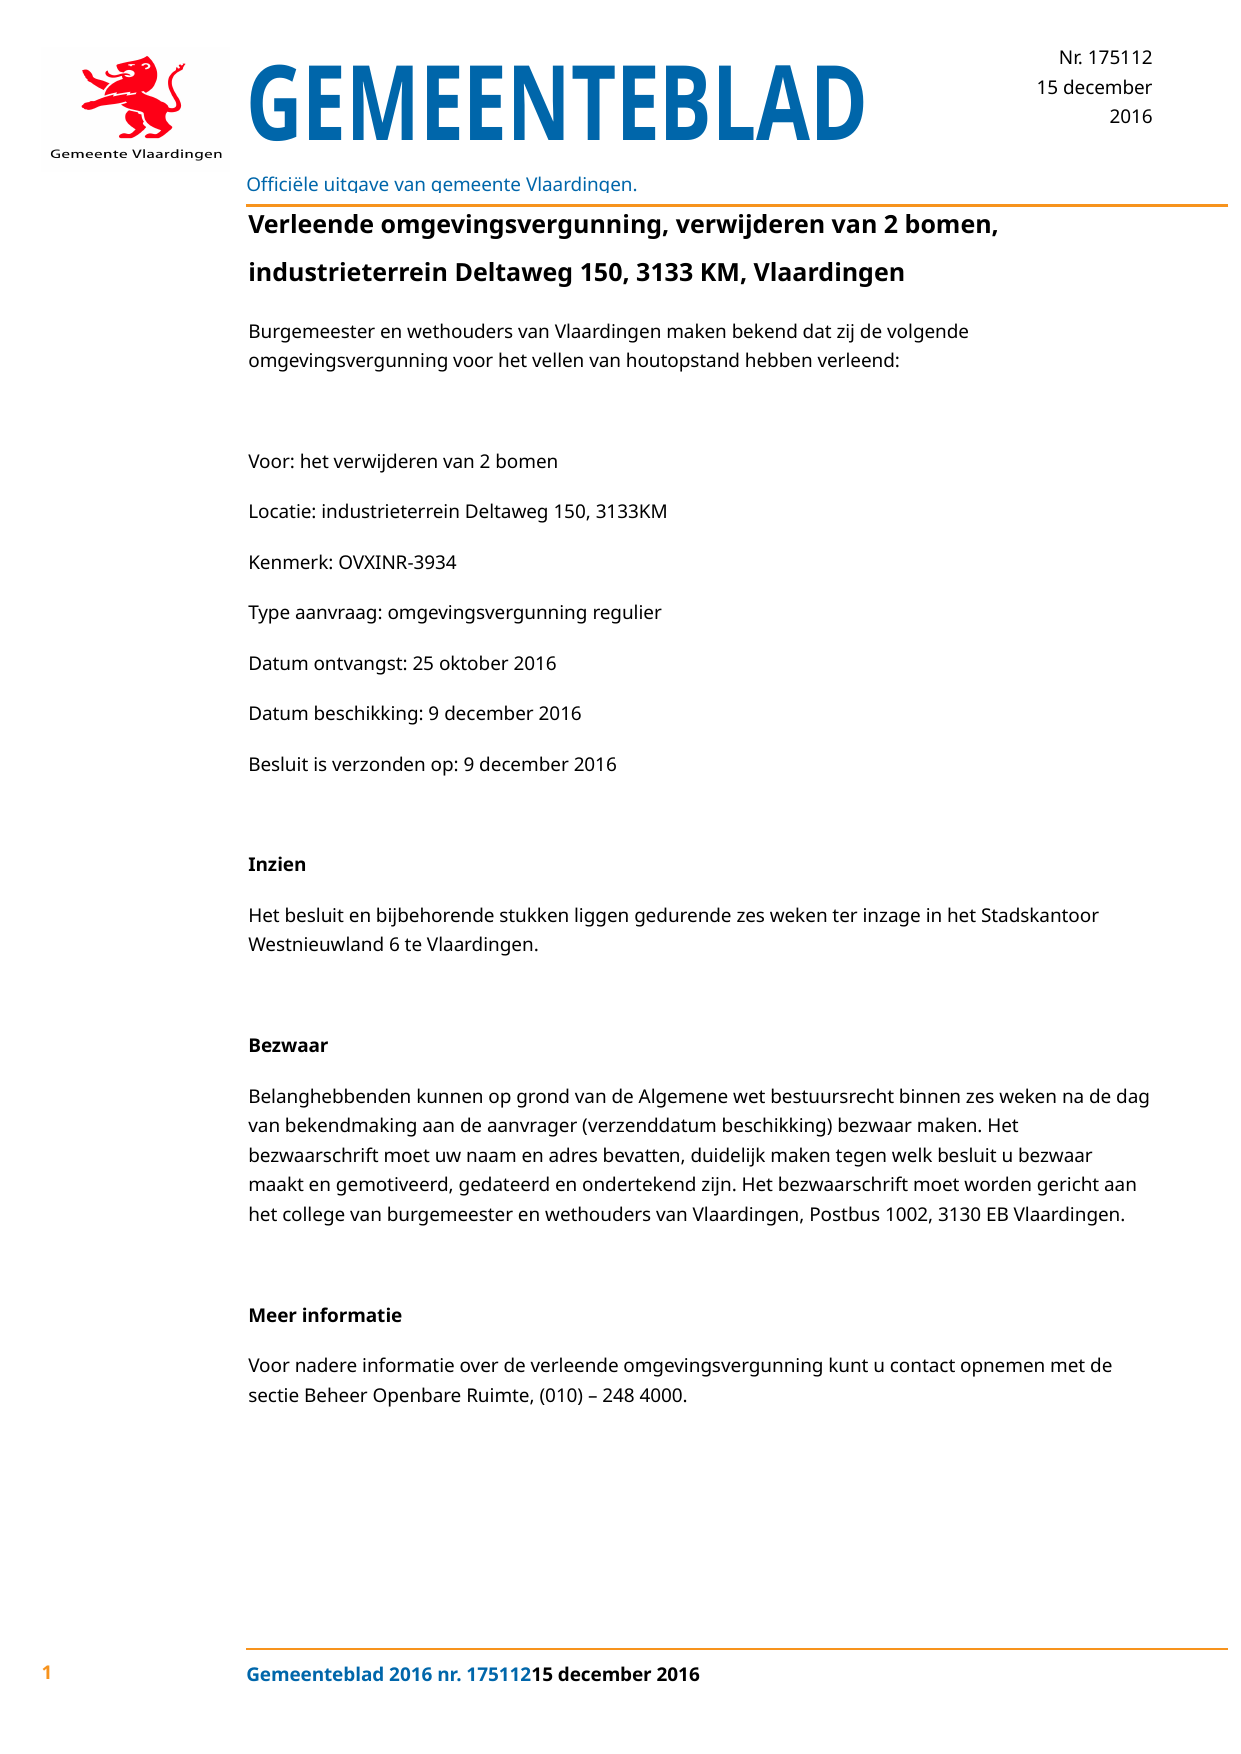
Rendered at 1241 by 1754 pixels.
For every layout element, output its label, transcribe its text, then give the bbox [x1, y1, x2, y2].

text Locatie: industrieterrein Deltaweg 150, 3133KM [248, 499, 1152, 524]
text Het besluit en bijbehorende stukken liggen gedurende zes weken ter inzage in het Stadskantoor Westnieuwland 6 te Vlaardingen. [248, 902, 1152, 957]
text Datum beschikking: 9 december 2016 [248, 700, 1152, 726]
text Datum ontvangst: 25 oktober 2016 [248, 650, 1152, 676]
text Besluit is verzonden op: 9 december 2016 [248, 751, 1152, 777]
text Bezwaar [248, 1032, 1152, 1058]
text Voor nadere informatie over de verleende omgevingsvergunning kunt u contact opnemen met de sectie Beheer Openbare Ruimte, (010) – 248 4000. [248, 1352, 1152, 1408]
text Inzien [248, 852, 1152, 877]
text Voor: het verwijderen van 2 bomen [248, 448, 1152, 474]
text Belanghebbenden kunnen op grond van de Algemene wet bestuursrecht binnen zes weken na de dag van bekendmaking aan de aanvrager (verzenddatum beschikking) bezwaar maken. Het bezwaarschrift moet uw naam en adres bevatten, duidelijk maken tegen welk besluit u bezwaar maakt en gemotiveerd, gedateerd en ondertekend zijn. Het bezwaarschrift moet worden gericht aan het college van burgemeester en wethouders van Vlaardingen, Postbus 1002, 3130 EB Vlaardingen. [248, 1083, 1152, 1227]
picture [41, 47, 231, 172]
text Meer informatie [248, 1302, 1152, 1328]
text Type aanvraag: omgevingsvergunning regulier [248, 599, 1152, 625]
text Burgemeester en wethouders van Vlaardingen maken bekend dat zij de volgende omgevingsvergunning voor het vellen van houtopstand hebben verleend: [248, 318, 1152, 373]
text Verleende omgevingsvergunning, verwijderen van 2 bomen, industrieterrein Deltaweg 150, 3133 KM, Vlaardingen [248, 207, 1152, 288]
text Kenmerk: OVXINR-3934 [248, 549, 1152, 575]
